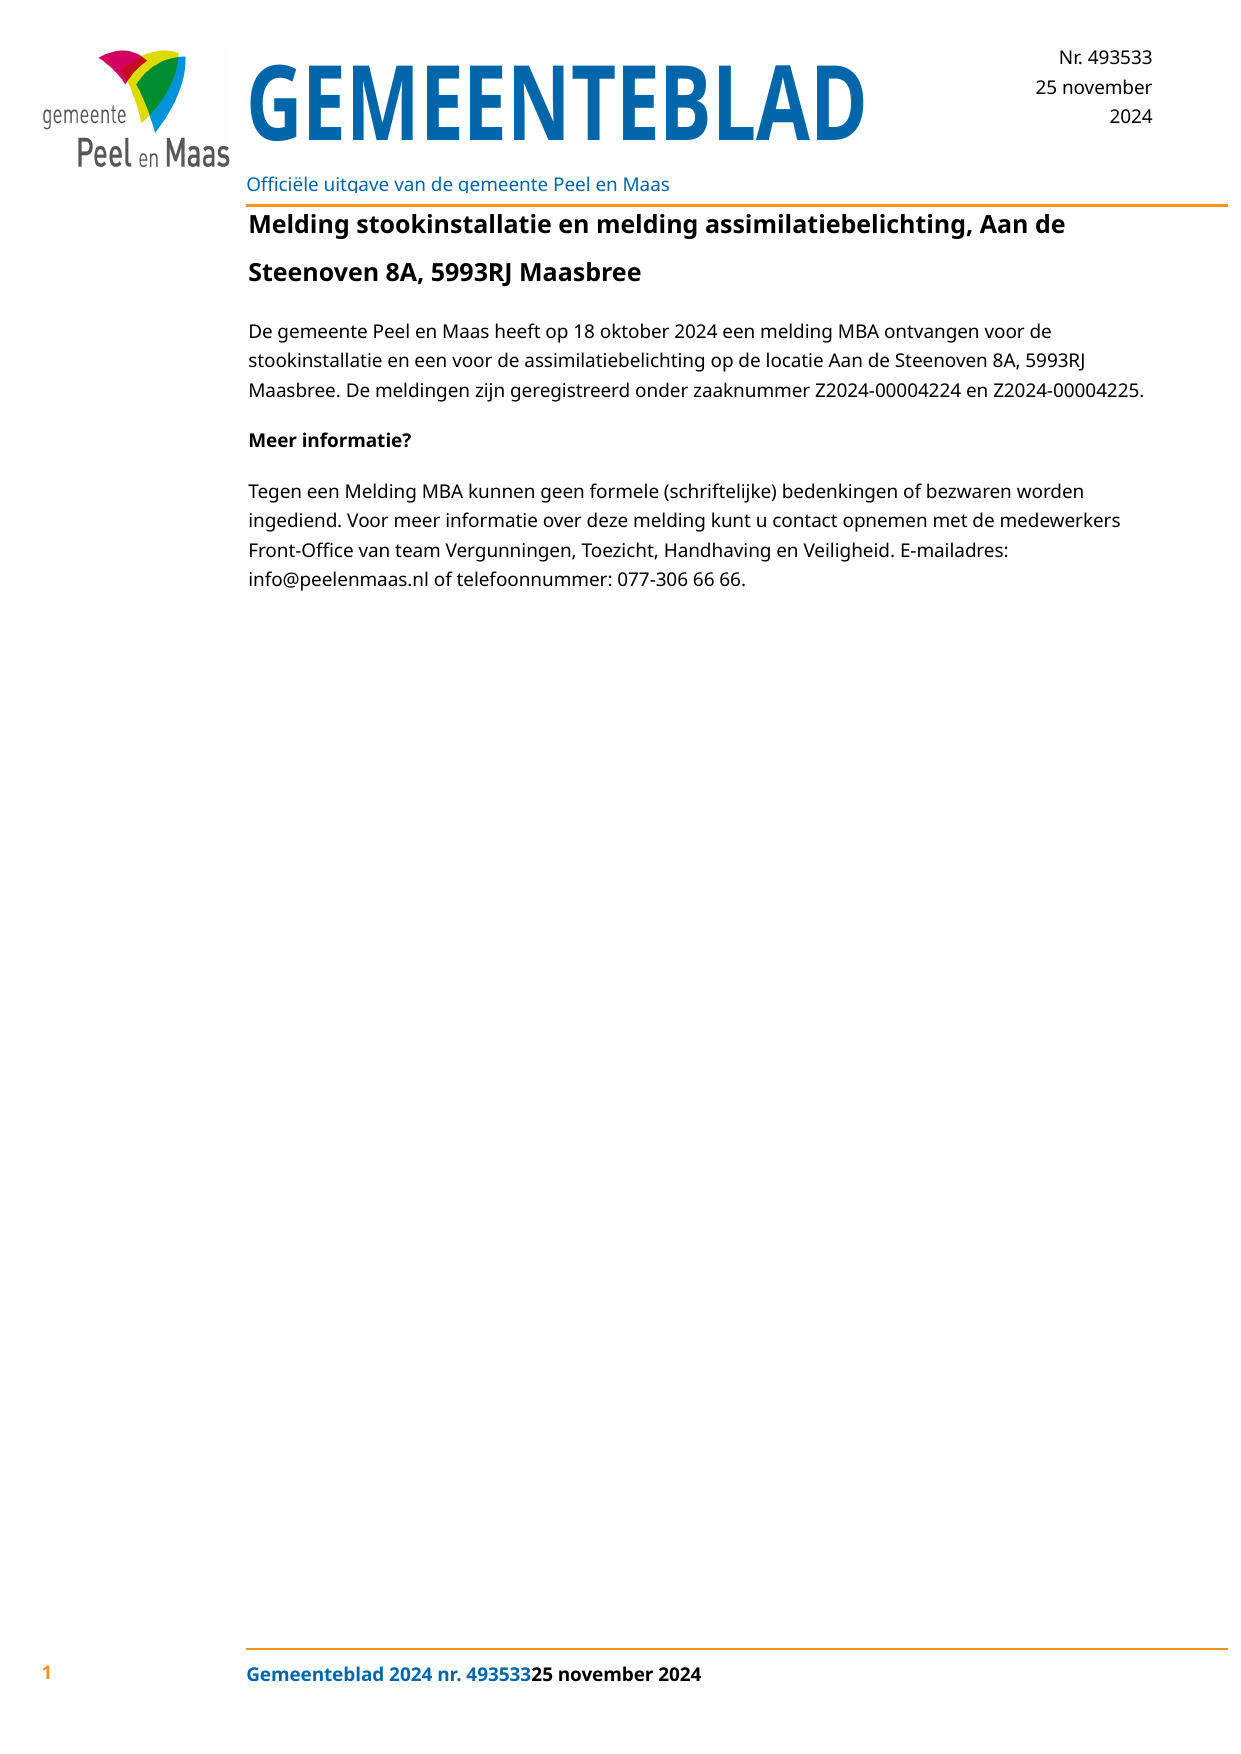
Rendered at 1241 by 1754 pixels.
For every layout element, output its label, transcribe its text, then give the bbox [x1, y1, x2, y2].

text Tegen een Melding MBA kunnen geen formele (schriftelijke) bedenkingen of bezwaren worden ingediend. Voor meer informatie over deze melding kunt u contact opnemen met de medewerkers Front-Office van team Vergunningen, Toezicht, Handhaving en Veiligheid. E-mailadres: info@peelenmaas.nl of telefoonnummer: 077-306 66 66. [248, 478, 1152, 592]
text De gemeente Peel en Maas heeft op 18 oktober 2024 een melding MBA ontvangen voor de stookinstallatie en een voor de assimilatiebelichting op de locatie Aan de Steenoven 8A, 5993RJ Maasbree. De meldingen zijn geregistreerd onder zaaknummer Z2024-00004224 en Z2024-00004225. [248, 318, 1152, 403]
text Meer informatie? [248, 427, 1152, 453]
picture [41, 47, 231, 172]
text Melding stookinstallatie en melding assimilatiebelichting, Aan de Steenoven 8A, 5993RJ Maasbree [248, 207, 1152, 288]
